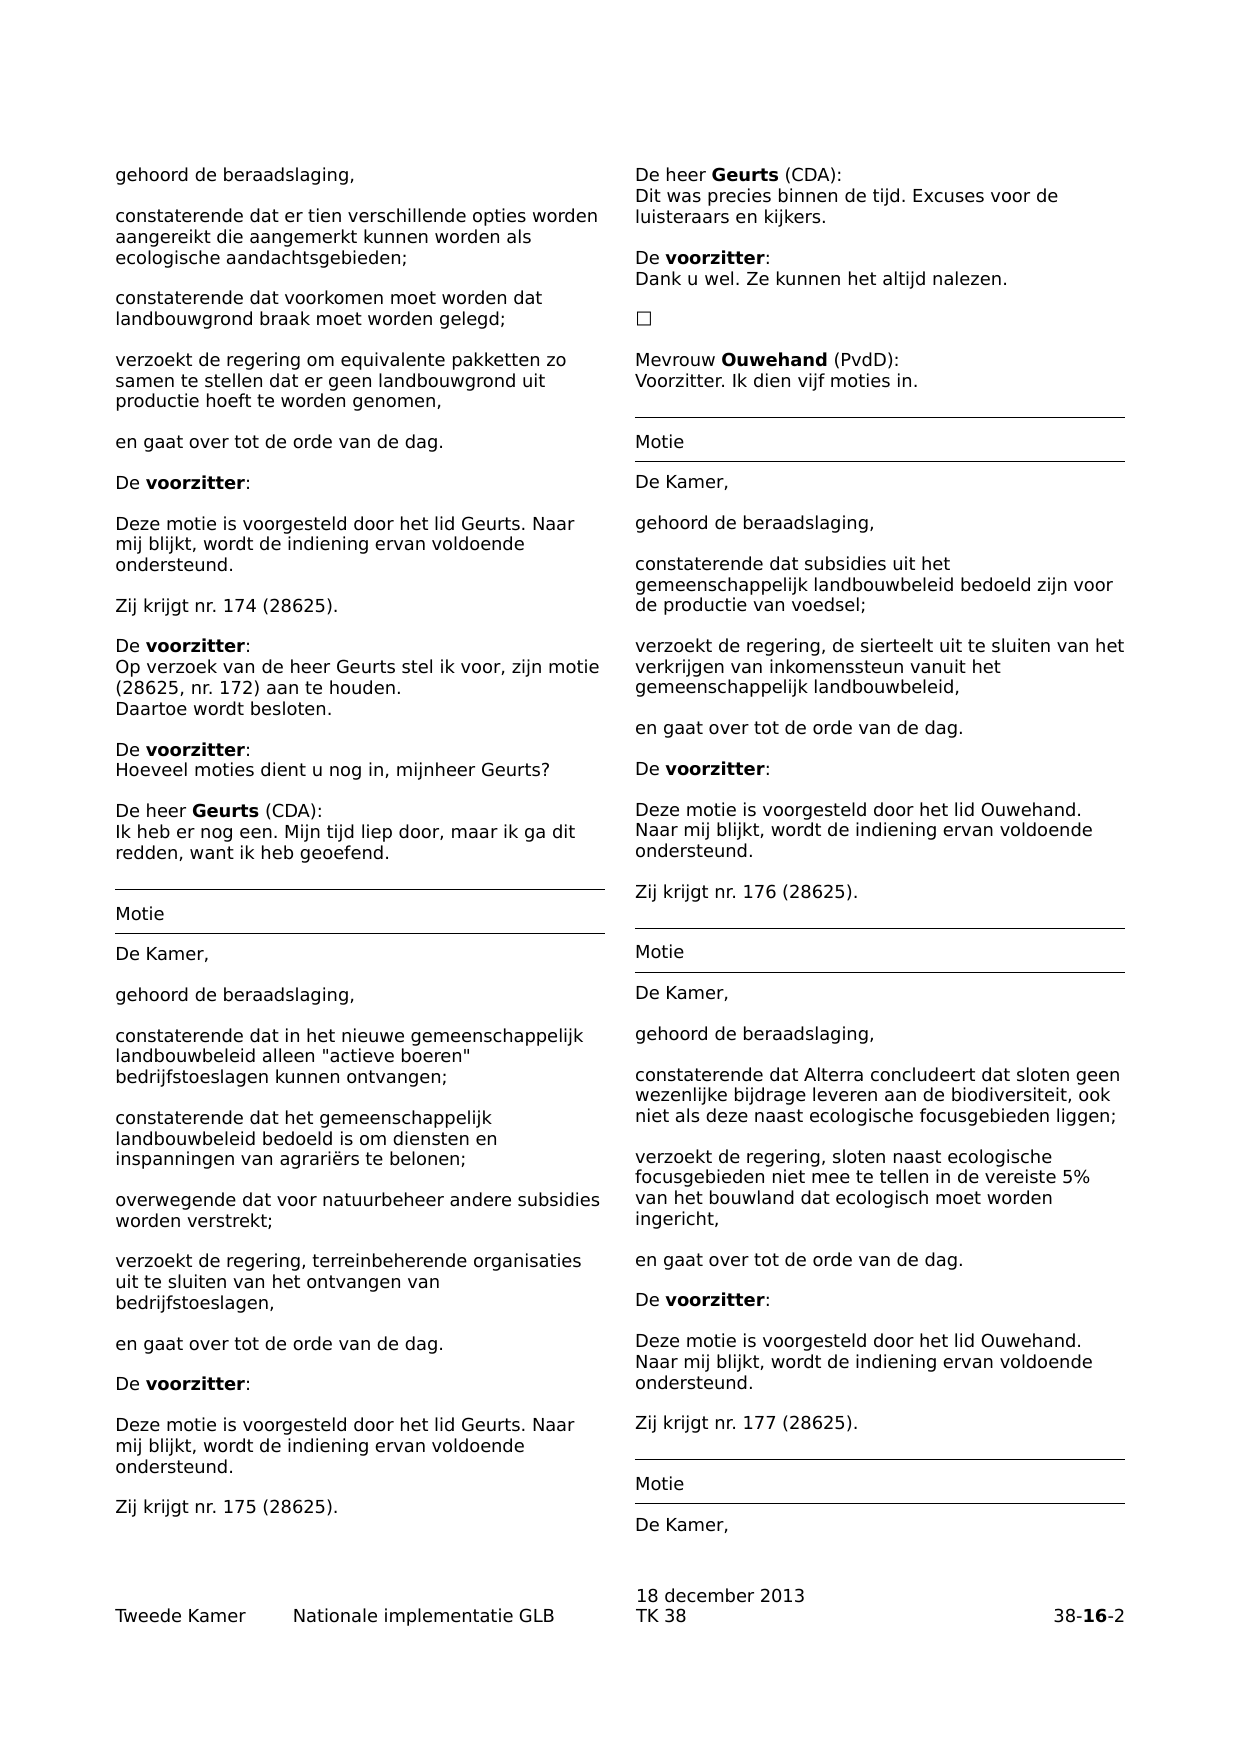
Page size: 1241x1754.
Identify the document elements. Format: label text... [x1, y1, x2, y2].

text constaterende dat Alterra concludeert dat sloten geen wezenlijke bijdrage leveren aan de biodiversiteit, ook niet als deze naast ecologische focusgebieden liggen; [635, 1064, 1125, 1127]
text Deze motie is voorgesteld door het lid Geurts. Naar mij blijkt, wordt de indiening ervan voldoende ondersteund. [115, 513, 605, 576]
text ⬜ [635, 309, 1125, 330]
text De voorzitter: [115, 739, 605, 760]
text Motie [635, 942, 1125, 963]
text constaterende dat er tien verschillende opties worden aangereikt die aangemerkt kunnen worden als ecologische aandachtsgebieden; [115, 206, 605, 268]
text constaterende dat voorkomen moet worden dat landbouwgrond braak moet worden gelegd; [115, 288, 605, 330]
text Motie [635, 431, 1125, 452]
text De Kamer, [115, 944, 605, 965]
text gehoord de beraadslaging, [115, 165, 605, 186]
text Deze motie is voorgesteld door het lid Geurts. Naar mij blijkt, wordt de indiening ervan voldoende ondersteund. [115, 1415, 605, 1477]
text Hoeveel moties dient u nog in, mijnheer Geurts? [115, 760, 605, 781]
text verzoekt de regering, de sierteelt uit te sluiten van het verkrijgen van inkomenssteun vanuit het gemeenschappelijk landbouwbeleid, [635, 636, 1125, 698]
text Motie [115, 903, 605, 924]
text Zij krijgt nr. 174 (28625). [115, 596, 605, 616]
text De Kamer, [635, 1514, 1125, 1535]
text De voorzitter: [635, 759, 1125, 779]
text verzoekt de regering, terreinbeherende organisaties uit te sluiten van het ontvangen van bedrijfstoeslagen, [115, 1251, 605, 1313]
text gehoord de beraadslaging, [635, 1024, 1125, 1044]
text constaterende dat het gemeenschappelijk landbouwbeleid bedoeld is om diensten en inspanningen van agrariërs te belonen; [115, 1108, 605, 1170]
text constaterende dat in het nieuwe gemeenschappelijk landbouwbeleid alleen "actieve boeren" bedrijfstoeslagen kunnen ontvangen; [115, 1026, 605, 1088]
text Motie [635, 1474, 1125, 1494]
text De voorzitter: [635, 1290, 1125, 1311]
text Daartoe wordt besloten. [115, 699, 605, 719]
text en gaat over tot de orde van de dag. [115, 1333, 605, 1354]
text Op verzoek van de heer Geurts stel ik voor, zijn motie (28625, nr. 172) aan te houden. [115, 657, 605, 699]
text Dit was precies binnen de tijd. Excuses voor de luisteraars en kijkers. [635, 186, 1125, 228]
text Deze motie is voorgesteld door het lid Ouwehand. Naar mij blijkt, wordt de indiening ervan voldoende ondersteund. [635, 799, 1125, 862]
text Deze motie is voorgesteld door het lid Ouwehand. Naar mij blijkt, wordt de indiening ervan voldoende ondersteund. [635, 1331, 1125, 1393]
text gehoord de beraadslaging, [635, 513, 1125, 534]
text Dank u wel. Ze kunnen het altijd nalezen. [635, 268, 1125, 289]
text De heer Geurts (CDA): [115, 801, 605, 822]
text verzoekt de regering, sloten naast ecologische focusgebieden niet mee te tellen in de vereiste 5% van het bouwland dat ecologisch moet worden ingericht, [635, 1147, 1125, 1229]
text De voorzitter: [115, 636, 605, 657]
text en gaat over tot de orde van de dag. [635, 718, 1125, 739]
text De Kamer, [635, 983, 1125, 1004]
text constaterende dat subsidies uit het gemeenschappelijk landbouwbeleid bedoeld zijn voor de productie van voedsel; [635, 554, 1125, 616]
text gehoord de beraadslaging, [115, 985, 605, 1006]
text en gaat over tot de orde van de dag. [115, 432, 605, 453]
text Voorzitter. Ik dien vijf moties in. [635, 371, 1125, 392]
text De voorzitter: [115, 1374, 605, 1395]
text en gaat over tot de orde van de dag. [635, 1249, 1125, 1270]
text De voorzitter: [115, 473, 605, 493]
text De heer Geurts (CDA): [635, 165, 1125, 186]
text Zij krijgt nr. 175 (28625). [115, 1497, 605, 1518]
text Ik heb er nog een. Mijn tijd liep door, maar ik ga dit redden, want ik heb geoefend. [115, 822, 605, 863]
text Zij krijgt nr. 176 (28625). [635, 882, 1125, 902]
text Zij krijgt nr. 177 (28625). [635, 1413, 1125, 1434]
text verzoekt de regering om equivalente pakketten zo samen te stellen dat er geen landbouwgrond uit productie hoeft te worden genomen, [115, 350, 605, 412]
text overwegende dat voor natuurbeheer andere subsidies worden verstrekt; [115, 1190, 605, 1231]
text De voorzitter: [635, 248, 1125, 268]
text Mevrouw Ouwehand (PvdD): [635, 350, 1125, 371]
text De Kamer, [635, 472, 1125, 493]
